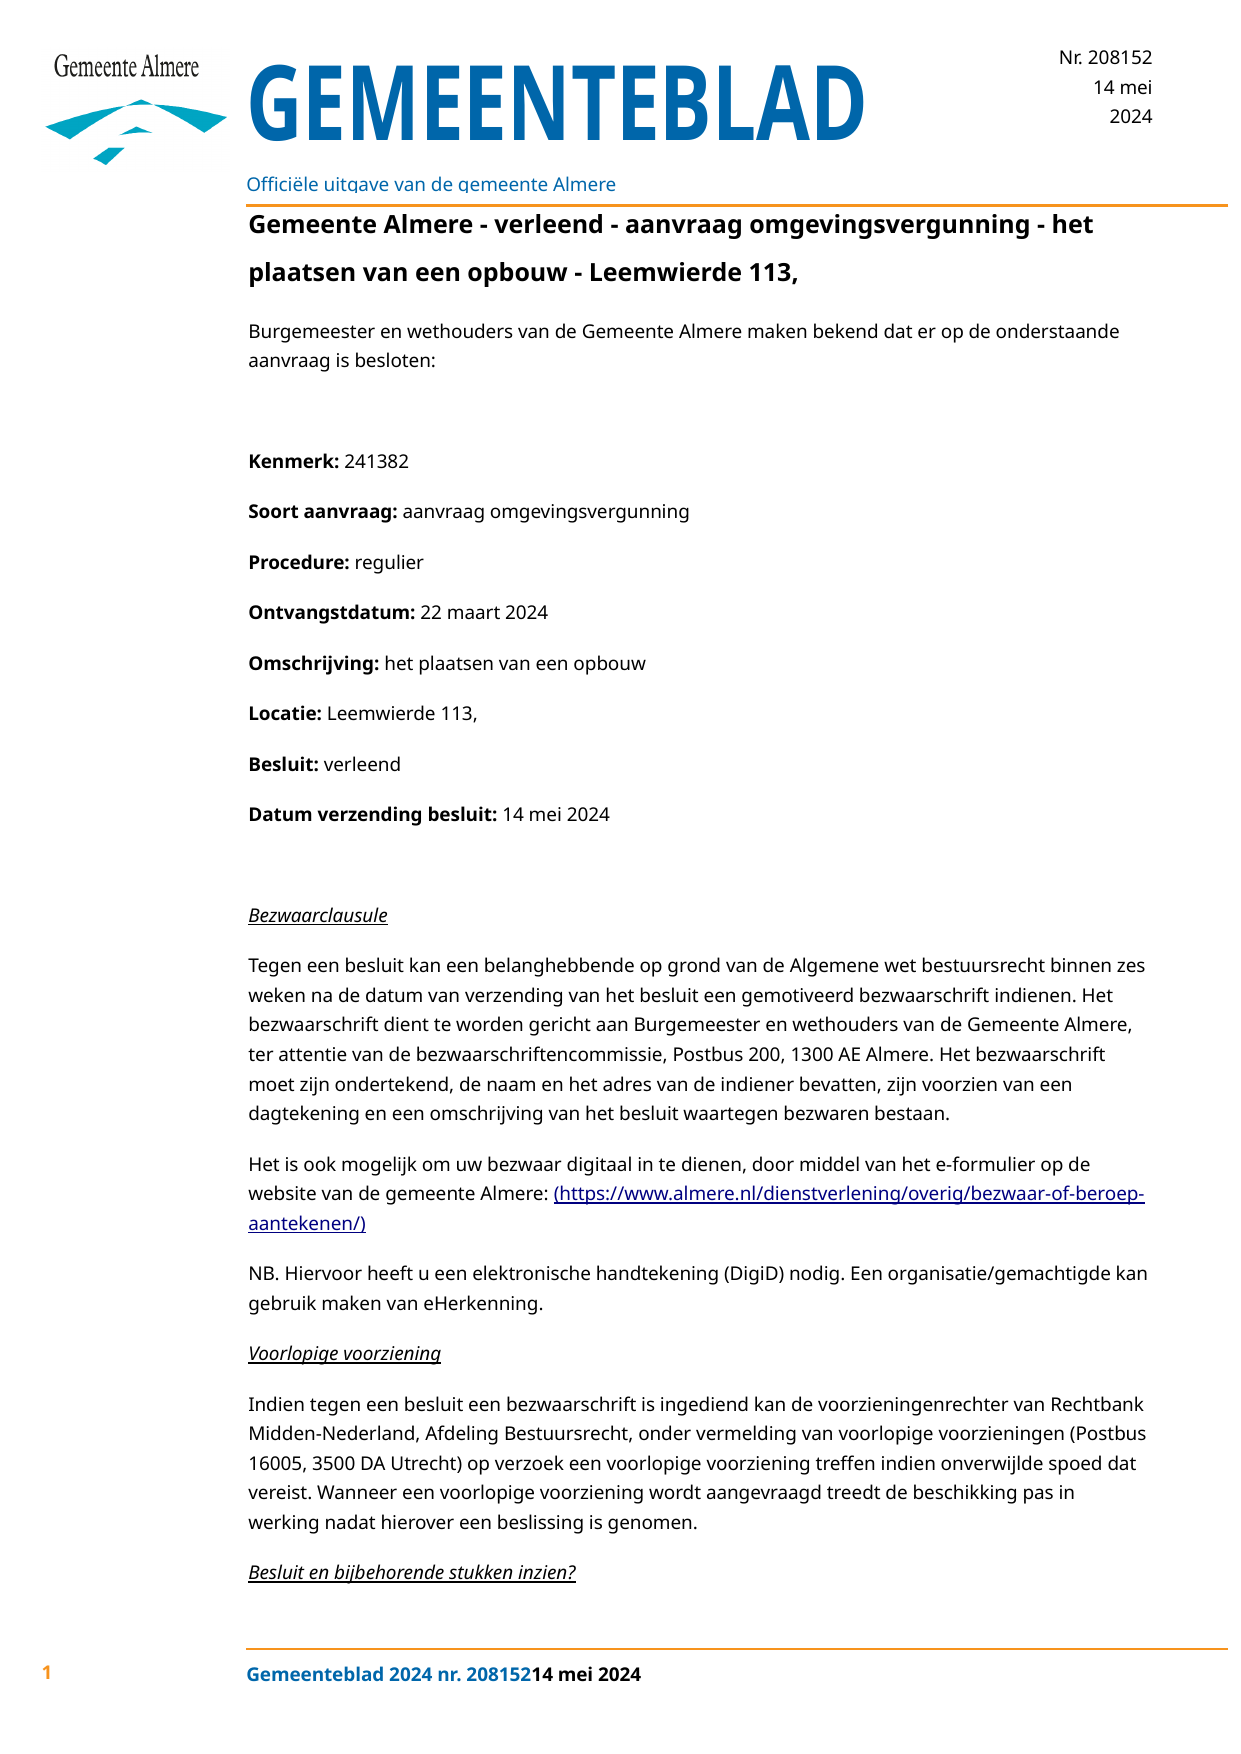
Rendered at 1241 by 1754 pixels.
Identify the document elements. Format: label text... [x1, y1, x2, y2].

text Datum verzending besluit: 14 mei 2024 [248, 801, 1152, 827]
text Kenmerk: 241382 [248, 448, 1152, 474]
text Procedure: regulier [248, 549, 1152, 575]
text Gemeente Almere - verleend - aanvraag omgevingsvergunning - het plaatsen van een opbouw - Leemwierde 113, [248, 207, 1152, 288]
text Het is ook mogelijk om uw bezwaar digitaal in te dienen, door middel van het e-formulier op de website van de gemeente Almere: (https://www.almere.nl/dienstverlening/overig/bezwaar-of-beroep-aantekenen/) [248, 1151, 1152, 1236]
text NB. Hiervoor heeft u een elektronische handtekening (DigiD) nodig. Een organisatie/gemachtigde kan gebruik maken van eHerkenning. [248, 1260, 1152, 1316]
text Soort aanvraag: aanvraag omgevingsvergunning [248, 499, 1152, 524]
text Locatie: Leemwierde 113, [248, 700, 1152, 726]
text Ontvangstdatum: 22 maart 2024 [248, 599, 1152, 625]
text Voorlopige voorziening [248, 1340, 1152, 1366]
text Burgemeester en wethouders van de Gemeente Almere maken bekend dat er op de onderstaande aanvraag is besloten: [248, 318, 1152, 373]
text Indien tegen een besluit een bezwaarschrift is ingediend kan de voorzieningenrechter van Rechtbank Midden-Nederland, Afdeling Bestuursrecht, onder vermelding van voorlopige voorzieningen (Postbus 16005, 3500 DA Utrecht) op verzoek een voorlopige voorziening treffen indien onverwijlde spoed dat vereist. Wanneer een voorlopige voorziening wordt aangevraagd treedt de beschikking pas in werking nadat hierover een beslissing is genomen. [248, 1391, 1152, 1535]
text Besluit: verleend [248, 751, 1152, 777]
text Tegen een besluit kan een belanghebbende op grond van de Algemene wet bestuursrecht binnen zes weken na de datum van verzending van het besluit een gemotiveerd bezwaarschrift indienen. Het bezwaarschrift dient te worden gericht aan Burgemeester en wethouders van de Gemeente Almere, ter attentie van de bezwaarschriftencommissie, Postbus 200, 1300 AE Almere. Het bezwaarschrift moet zijn ondertekend, de naam en het adres van de indiener bevatten, zijn voorzien van een dagtekening en een omschrijving van het besluit waartegen bezwaren bestaan. [248, 952, 1152, 1126]
text Omschrijving: het plaatsen van een opbouw [248, 650, 1152, 676]
text Besluit en bijbehorende stukken inzien? [248, 1559, 1152, 1585]
picture [41, 47, 231, 172]
text Bezwaarclausule [248, 902, 1152, 928]
